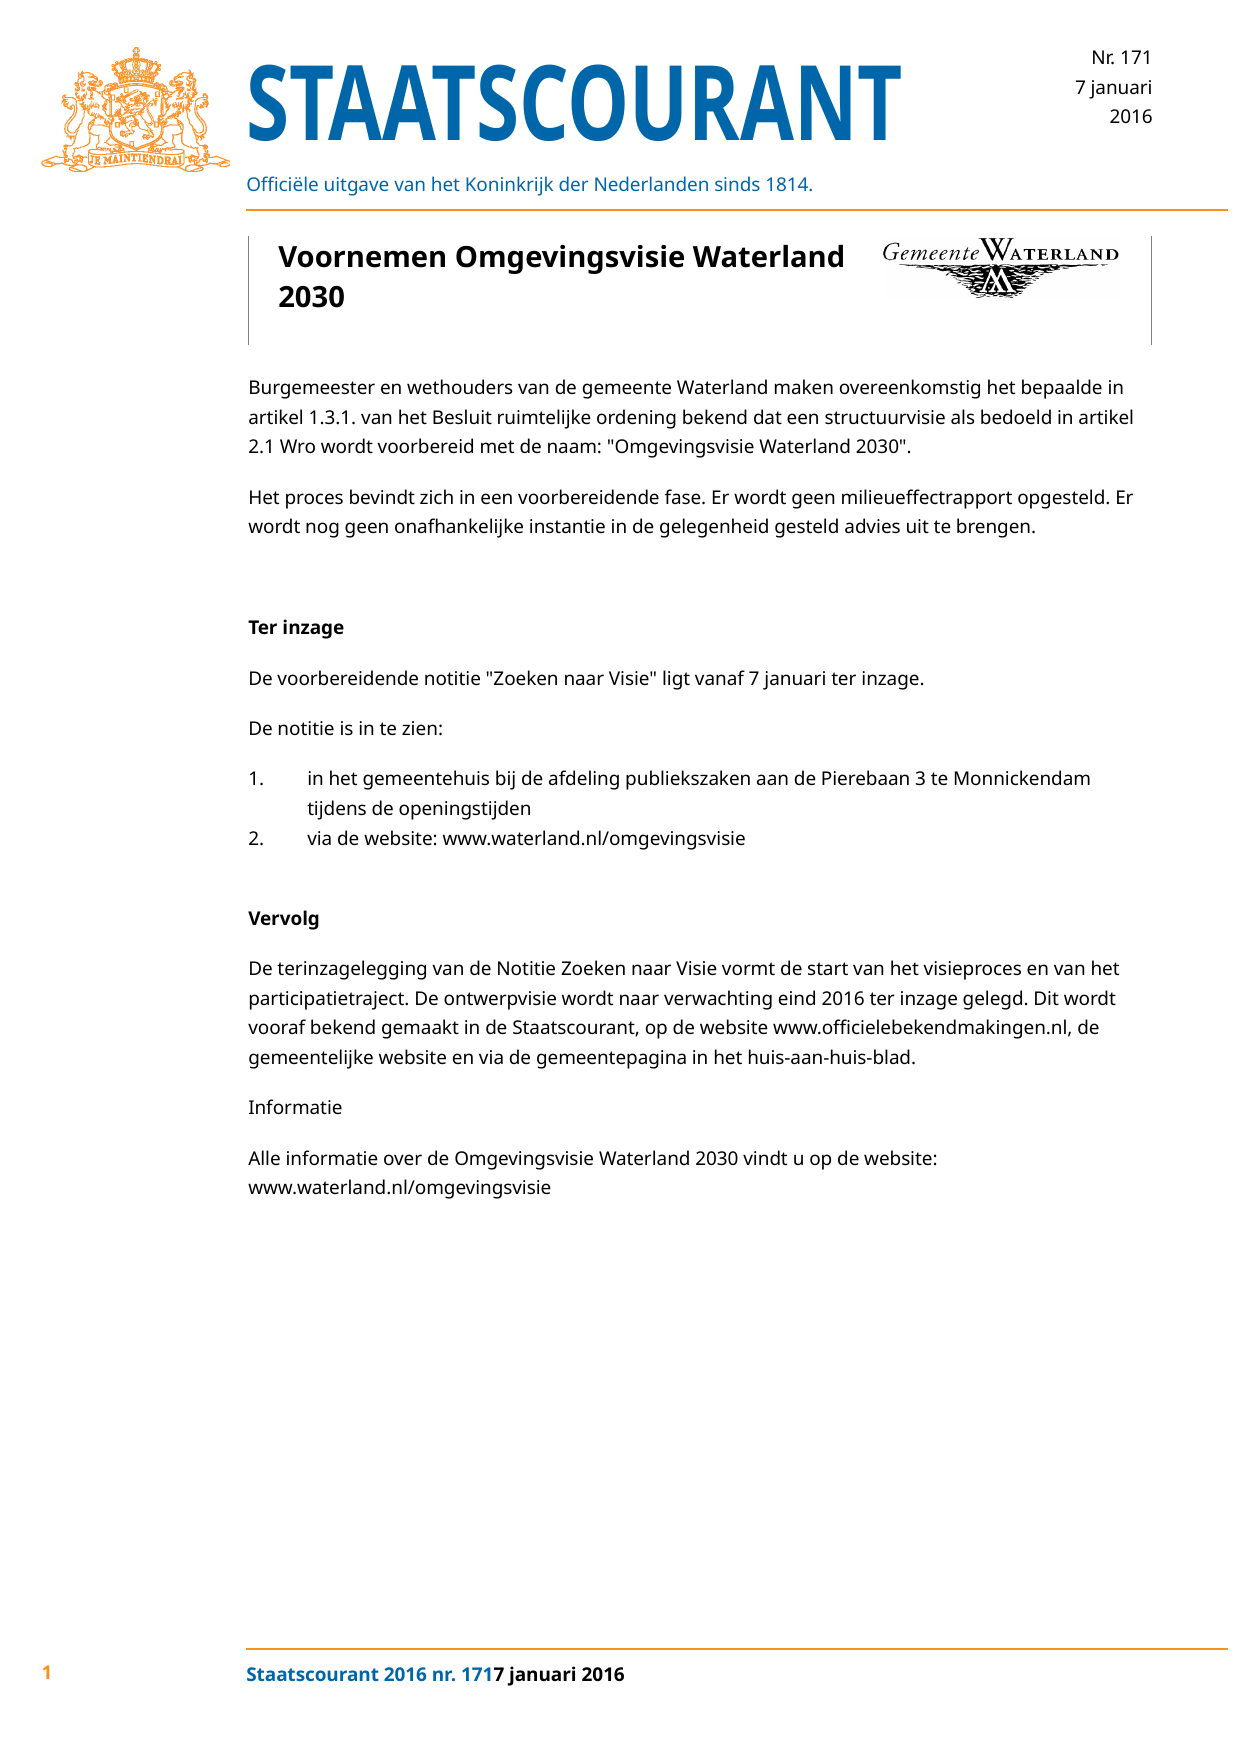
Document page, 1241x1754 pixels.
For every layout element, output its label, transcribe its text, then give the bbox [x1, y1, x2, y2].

text Het proces bevindt zich in een voorbereidende fase. Er wordt geen milieueffectrapport opgesteld. Er wordt nog geen onafhankelijke instantie in de gelegenheid gesteld advies uit te brengen. [248, 484, 1152, 539]
table_header Voornemen Omgevingsvisie Waterland 2030 [249, 236, 850, 345]
text Ter inzage [248, 614, 1152, 640]
text Burgemeester en wethouders van de gemeente Waterland maken overeenkomstig het bepaalde in artikel 1.3.1. van het Besluit ruimtelijke ordening bekend dat een structuurvisie als bedoeld in artikel 2.1 Wro wordt voorbereid met de naam: "Omgevingsvisie Waterland 2030". [248, 374, 1152, 459]
text De voorbereidende notitie "Zoeken naar Visie" ligt vanaf 7 januari ter inzage. [248, 665, 1152, 690]
text Vervolg [248, 905, 1152, 930]
picture [882, 236, 1119, 299]
text Alle informatie over de Omgevingsvisie Waterland 2030 vindt u op de website: www.waterland.nl/omgevingsvisie [248, 1145, 1152, 1200]
list in het gemeentehuis bij de afdeling publiekszaken aan de Pierebaan 3 te Monnickendam tijdens de openingstijden [248, 766, 1152, 821]
picture [41, 47, 231, 172]
text Informatie [248, 1094, 1152, 1120]
list via de website: www.waterland.nl/omgevingsvisie [248, 825, 1152, 850]
table_header [850, 236, 1151, 345]
text De terinzagelegging van de Notitie Zoeken naar Visie vormt de start van het visieproces en van het participatietraject. De ontwerpvisie wordt naar verwachting eind 2016 ter inzage gelegd. Dit wordt vooraf bekend gemaakt in de Staatscourant, op de website www.officielebekendmakingen.nl, de gemeentelijke website en via de gemeentepagina in het huis-aan-huis-blad. [248, 955, 1152, 1069]
text De notitie is in te zien: [248, 715, 1152, 741]
